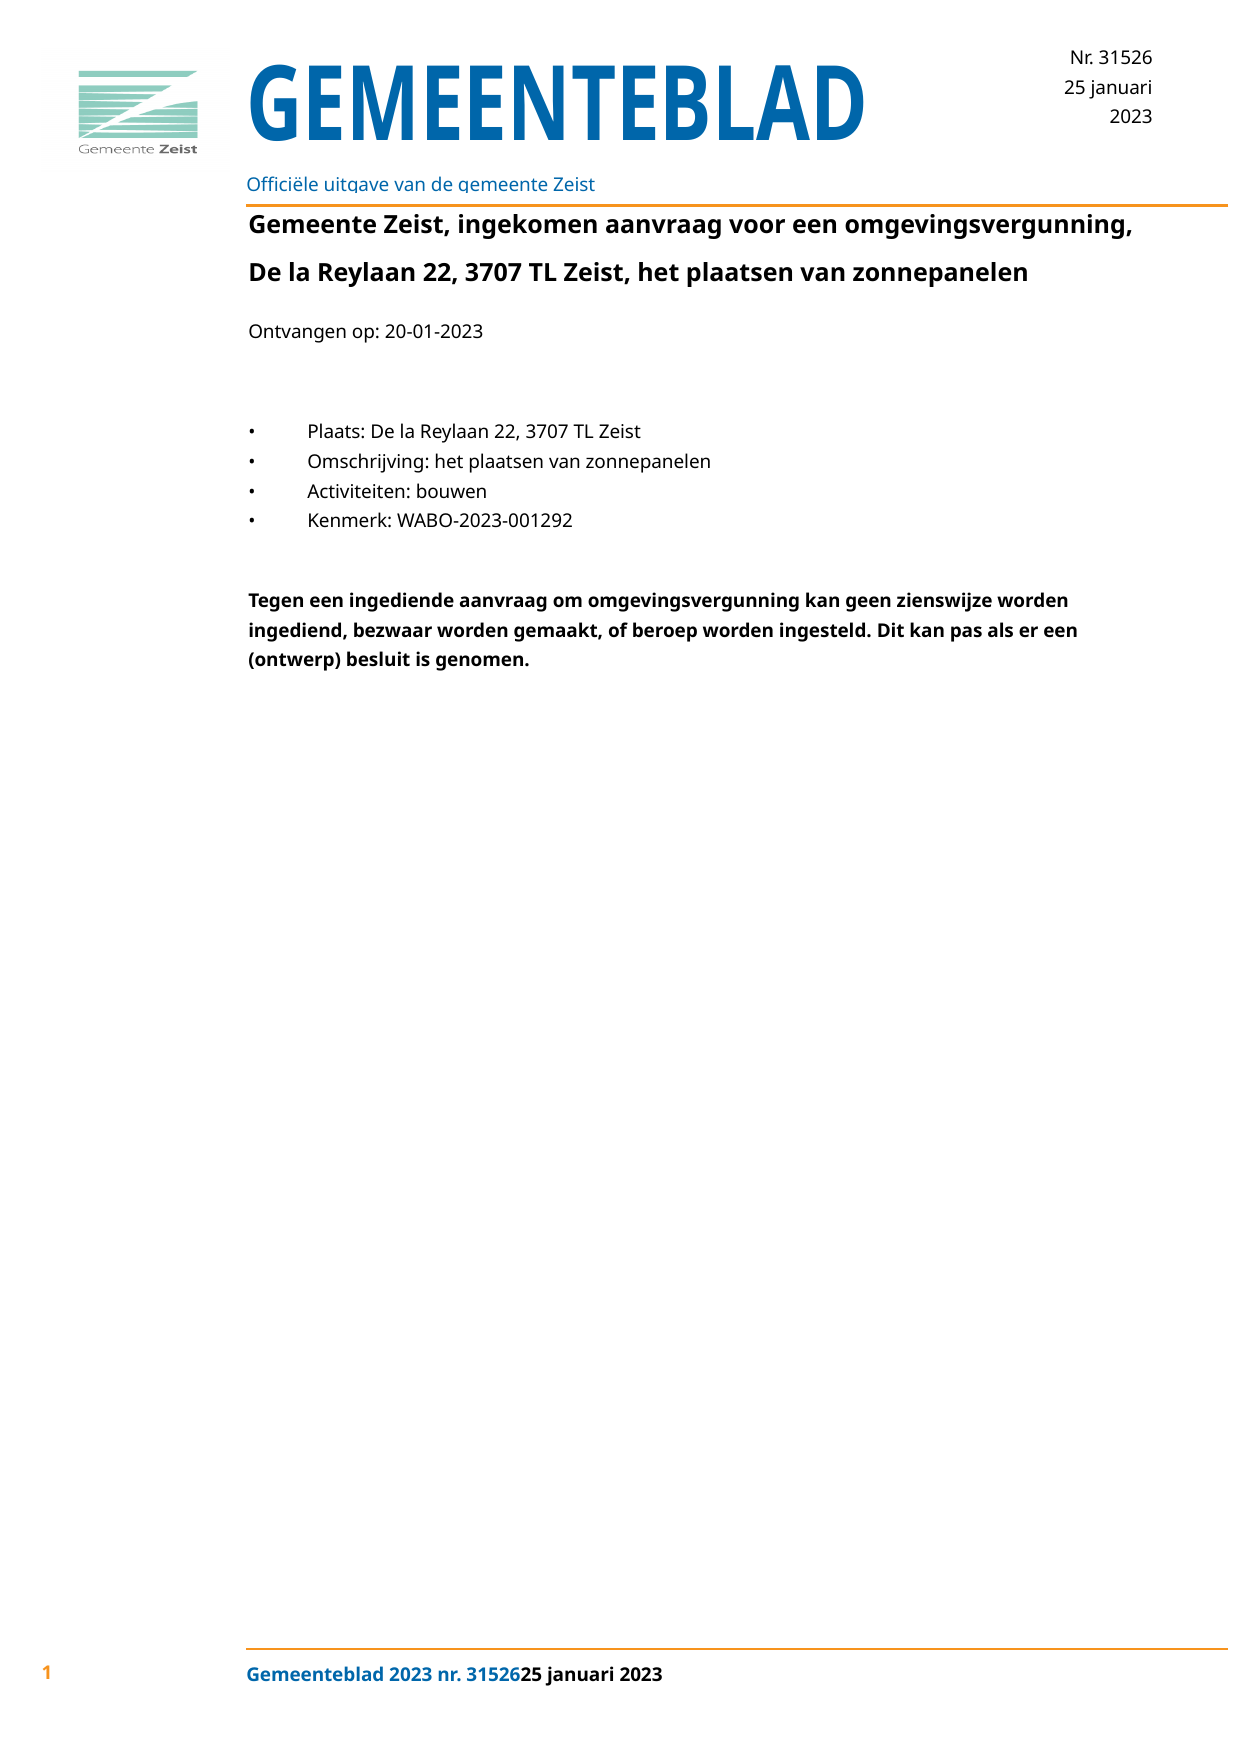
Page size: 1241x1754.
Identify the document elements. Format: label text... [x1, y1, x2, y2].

text Ontvangen op: 20-01-2023 [248, 318, 1152, 344]
text Gemeente Zeist, ingekomen aanvraag voor een omgevingsvergunning, De la Reylaan 22, 3707 TL Zeist, het plaatsen van zonnepanelen [248, 207, 1152, 288]
picture [41, 47, 231, 172]
list Kenmerk: WABO-2023-001292 [248, 507, 1152, 533]
list Plaats: De la Reylaan 22, 3707 TL Zeist [248, 419, 1152, 444]
list Activiteiten: bouwen [248, 478, 1152, 504]
text Tegen een ingediende aanvraag om omgevingsvergunning kan geen zienswijze worden ingediend, bezwaar worden gemaakt, of beroep worden ingesteld. Dit kan pas als er een (ontwerp) besluit is genomen. [248, 587, 1152, 672]
list Omschrijving: het plaatsen van zonnepanelen [248, 448, 1152, 474]
